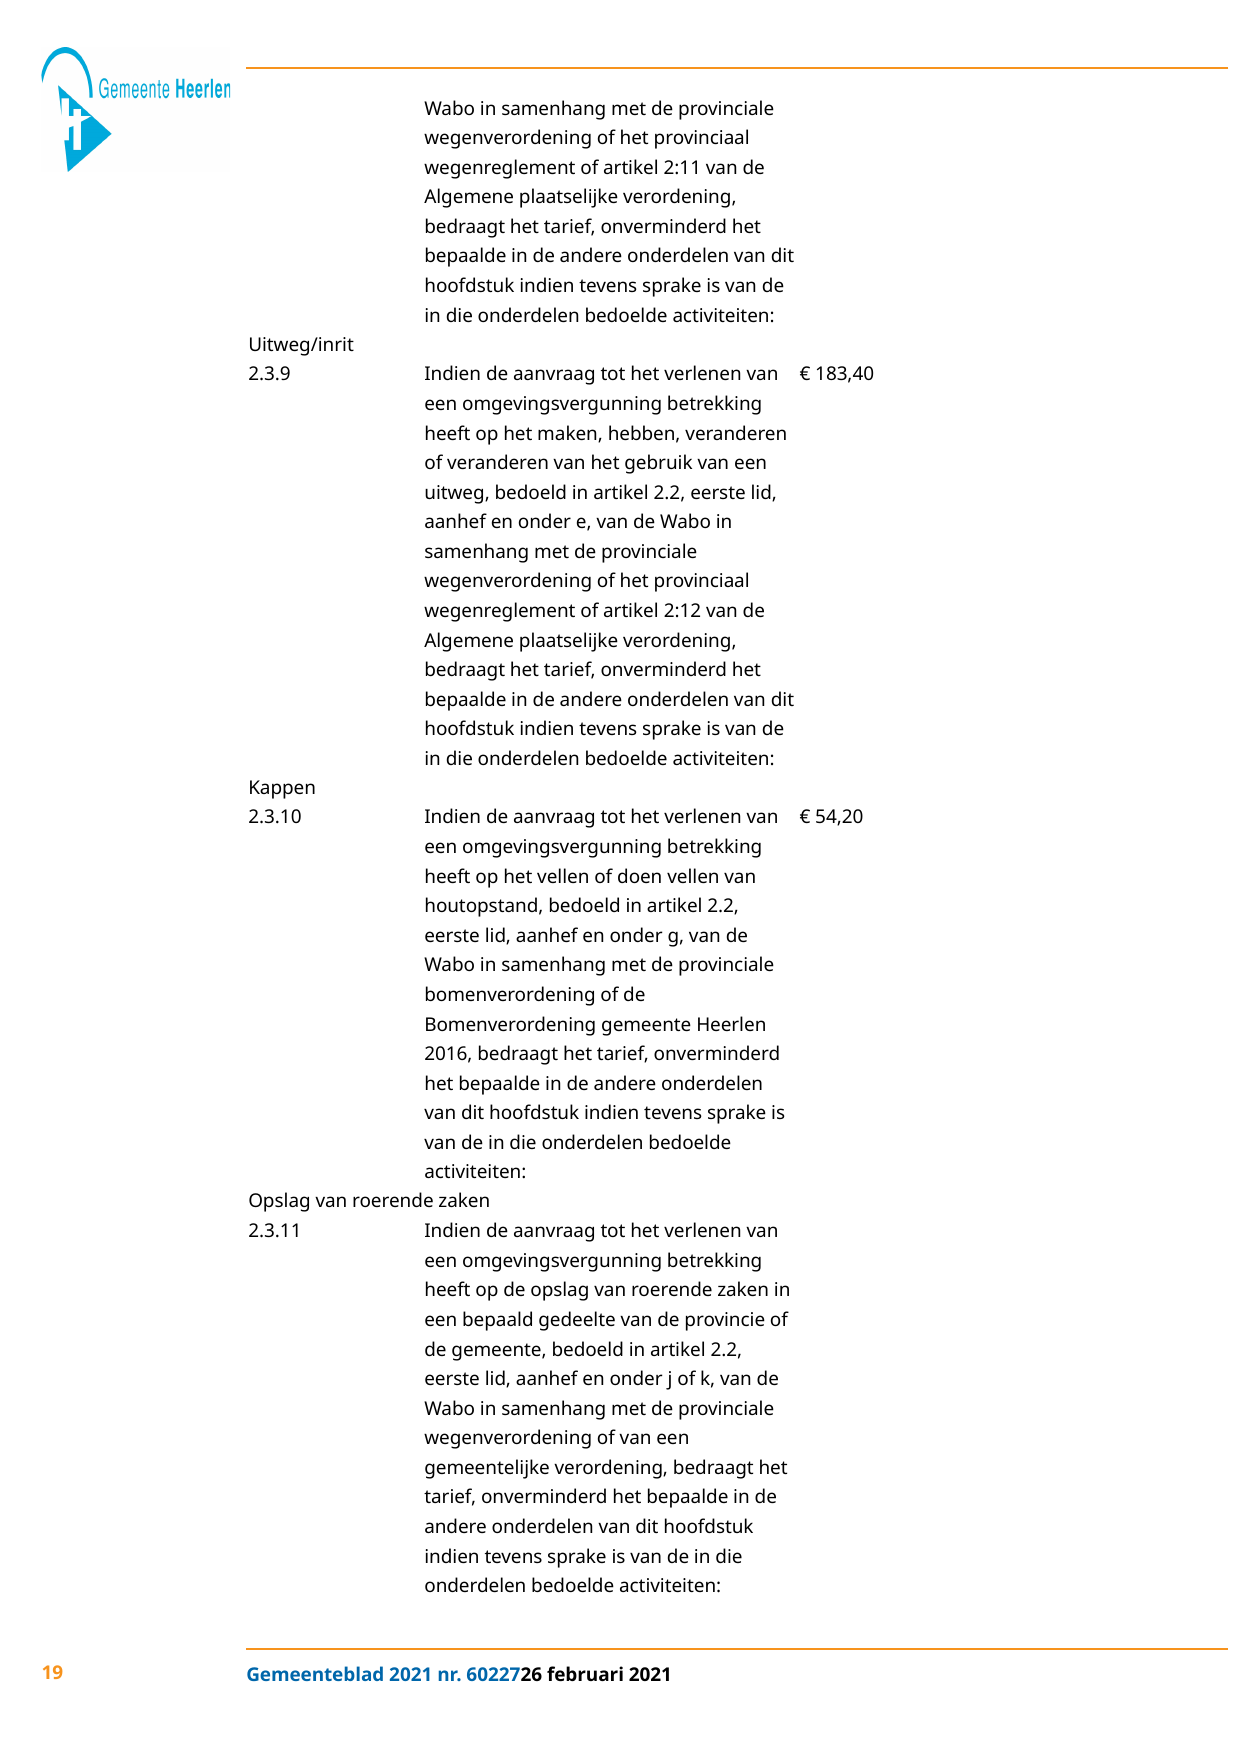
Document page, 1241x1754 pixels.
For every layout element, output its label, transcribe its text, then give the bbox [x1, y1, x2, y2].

text Kappen [248, 774, 1152, 800]
table_header [799, 1218, 975, 1598]
table_header Indien de aanvraag tot het verlenen van een omgevingsvergunning betrekking heeft op het maken, hebben, veranderen of veranderen van het gebruik van een uitweg, bedoeld in artikel 2.2, eerste lid, aanhef en onder e, van de Wabo in samenhang met de provinciale wegenverordening of het provinciaal wegenreglement of artikel 2:12 van de Algemene plaatselijke verordening, bedraagt het tarief, onverminderd het bepaalde in de andere onderdelen van dit hoofdstuk indien tevens sprake is van de in die onderdelen bedoelde activiteiten: [424, 361, 799, 771]
table_header [799, 95, 975, 328]
table_header Indien de aanvraag tot het verlenen van een omgevingsvergunning betrekking heeft op de opslag van roerende zaken in een bepaald gedeelte van de provincie of de gemeente, bedoeld in artikel 2.2, eerste lid, aanhef en onder j of k, van de Wabo in samenhang met de provinciale wegenverordening of van een gemeentelijke verordening, bedraagt het tarief, onverminderd het bepaalde in de andere onderdelen van dit hoofdstuk indien tevens sprake is van de in die onderdelen bedoelde activiteiten: [424, 1218, 799, 1598]
table_header 2.3.10 [248, 804, 424, 1184]
picture [41, 47, 231, 172]
table_header 2.3.11 [248, 1218, 424, 1598]
table_header [975, 361, 1152, 771]
table_header € 54,20 [799, 804, 975, 1184]
table_header [975, 1218, 1152, 1598]
table_header [975, 804, 1152, 1184]
table_header Wabo in samenhang met de provinciale wegenverordening of het provinciaal wegenreglement of artikel 2:11 van de Algemene plaatselijke verordening, bedraagt het tarief, onverminderd het bepaalde in de andere onderdelen van dit hoofdstuk indien tevens sprake is van de in die onderdelen bedoelde activiteiten: [424, 95, 799, 328]
table_header [975, 95, 1152, 328]
table_header € 183,40 [799, 361, 975, 771]
table_header 2.3.9 [248, 361, 424, 771]
text Opslag van roerende zaken [248, 1188, 1152, 1213]
table_header [248, 95, 424, 328]
text Uitweg/inrit [248, 331, 1152, 357]
picture [41, 47, 59, 70]
table_header Indien de aanvraag tot het verlenen van een omgevingsvergunning betrekking heeft op het vellen of doen vellen van houtopstand, bedoeld in artikel 2.2, eerste lid, aanhef en onder g, van de Wabo in samenhang met de provinciale bomenverordening of de Bomenverordening gemeente Heerlen 2016, bedraagt het tarief, onverminderd het bepaalde in de andere onderdelen van dit hoofdstuk indien tevens sprake is van de in die onderdelen bedoelde activiteiten: [424, 804, 799, 1184]
